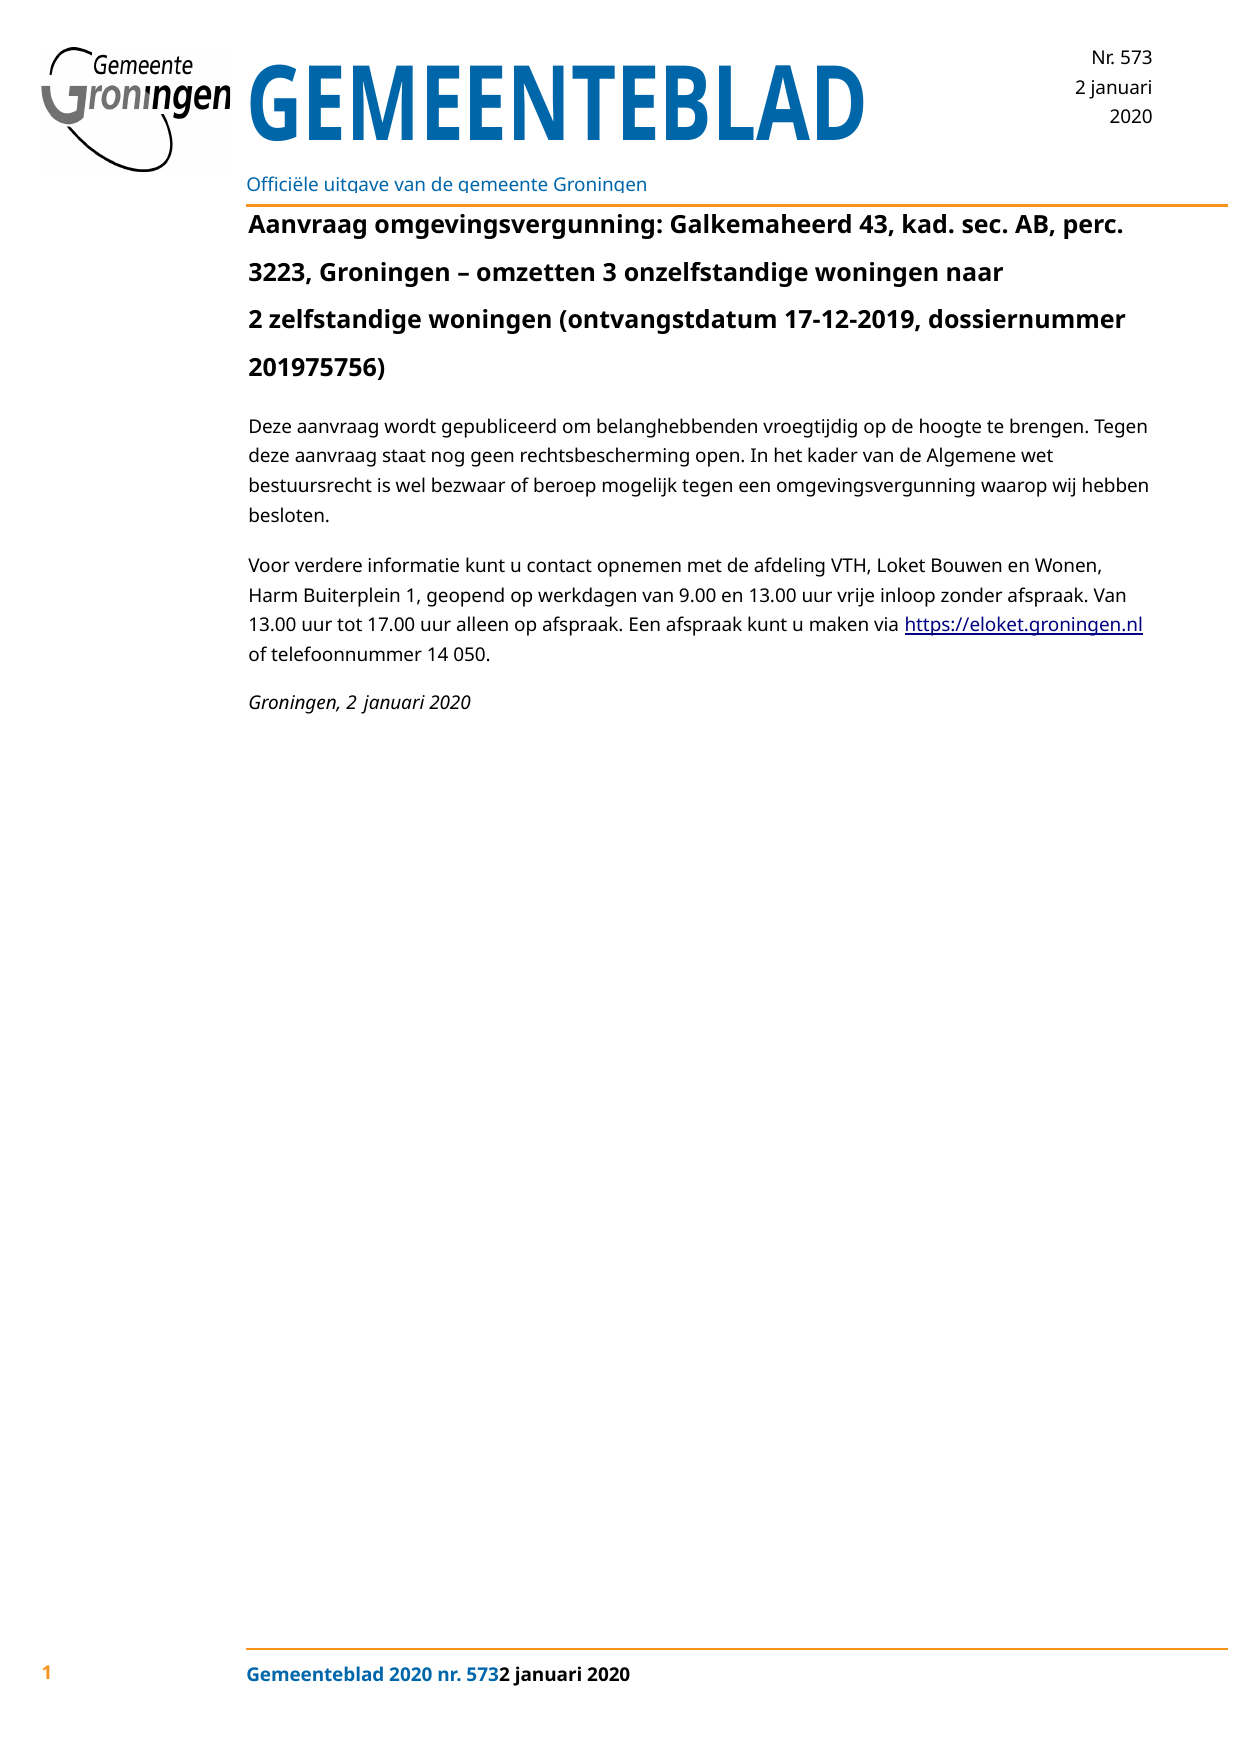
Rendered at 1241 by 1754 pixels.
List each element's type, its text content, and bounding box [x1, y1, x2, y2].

picture [41, 47, 231, 172]
text Groningen, 2 januari 2020 [248, 689, 1152, 714]
text Deze aanvraag wordt gepubliceerd om belanghebbenden vroegtijdig op de hoogte te brengen. Tegen deze aanvraag staat nog geen rechtsbescherming open. In het kader van de Algemene wet bestuursrecht is wel bezwaar of beroep mogelijk tegen een omgevingsvergunning waarop wij hebben besloten. [248, 413, 1152, 528]
text Voor verdere informatie kunt u contact opnemen met de afdeling VTH, Loket Bouwen en Wonen, Harm Buiterplein 1, geopend op werkdagen van 9.00 en 13.00 uur vrije inloop zonder afspraak. Van 13.00 uur tot 17.00 uur alleen op afspraak. Een afspraak kunt u maken via https://eloket.groningen.nl of telefoonnummer 14 050. [248, 552, 1152, 667]
text Aanvraag omgevingsvergunning: Galkemaheerd 43, kad. sec. AB, perc. 3223, Groningen – omzetten 3 onzelfstandige woningen naar 2 zelfstandige woningen (ontvangstdatum 17-12-2019, dossiernummer 201975756) [248, 207, 1152, 384]
